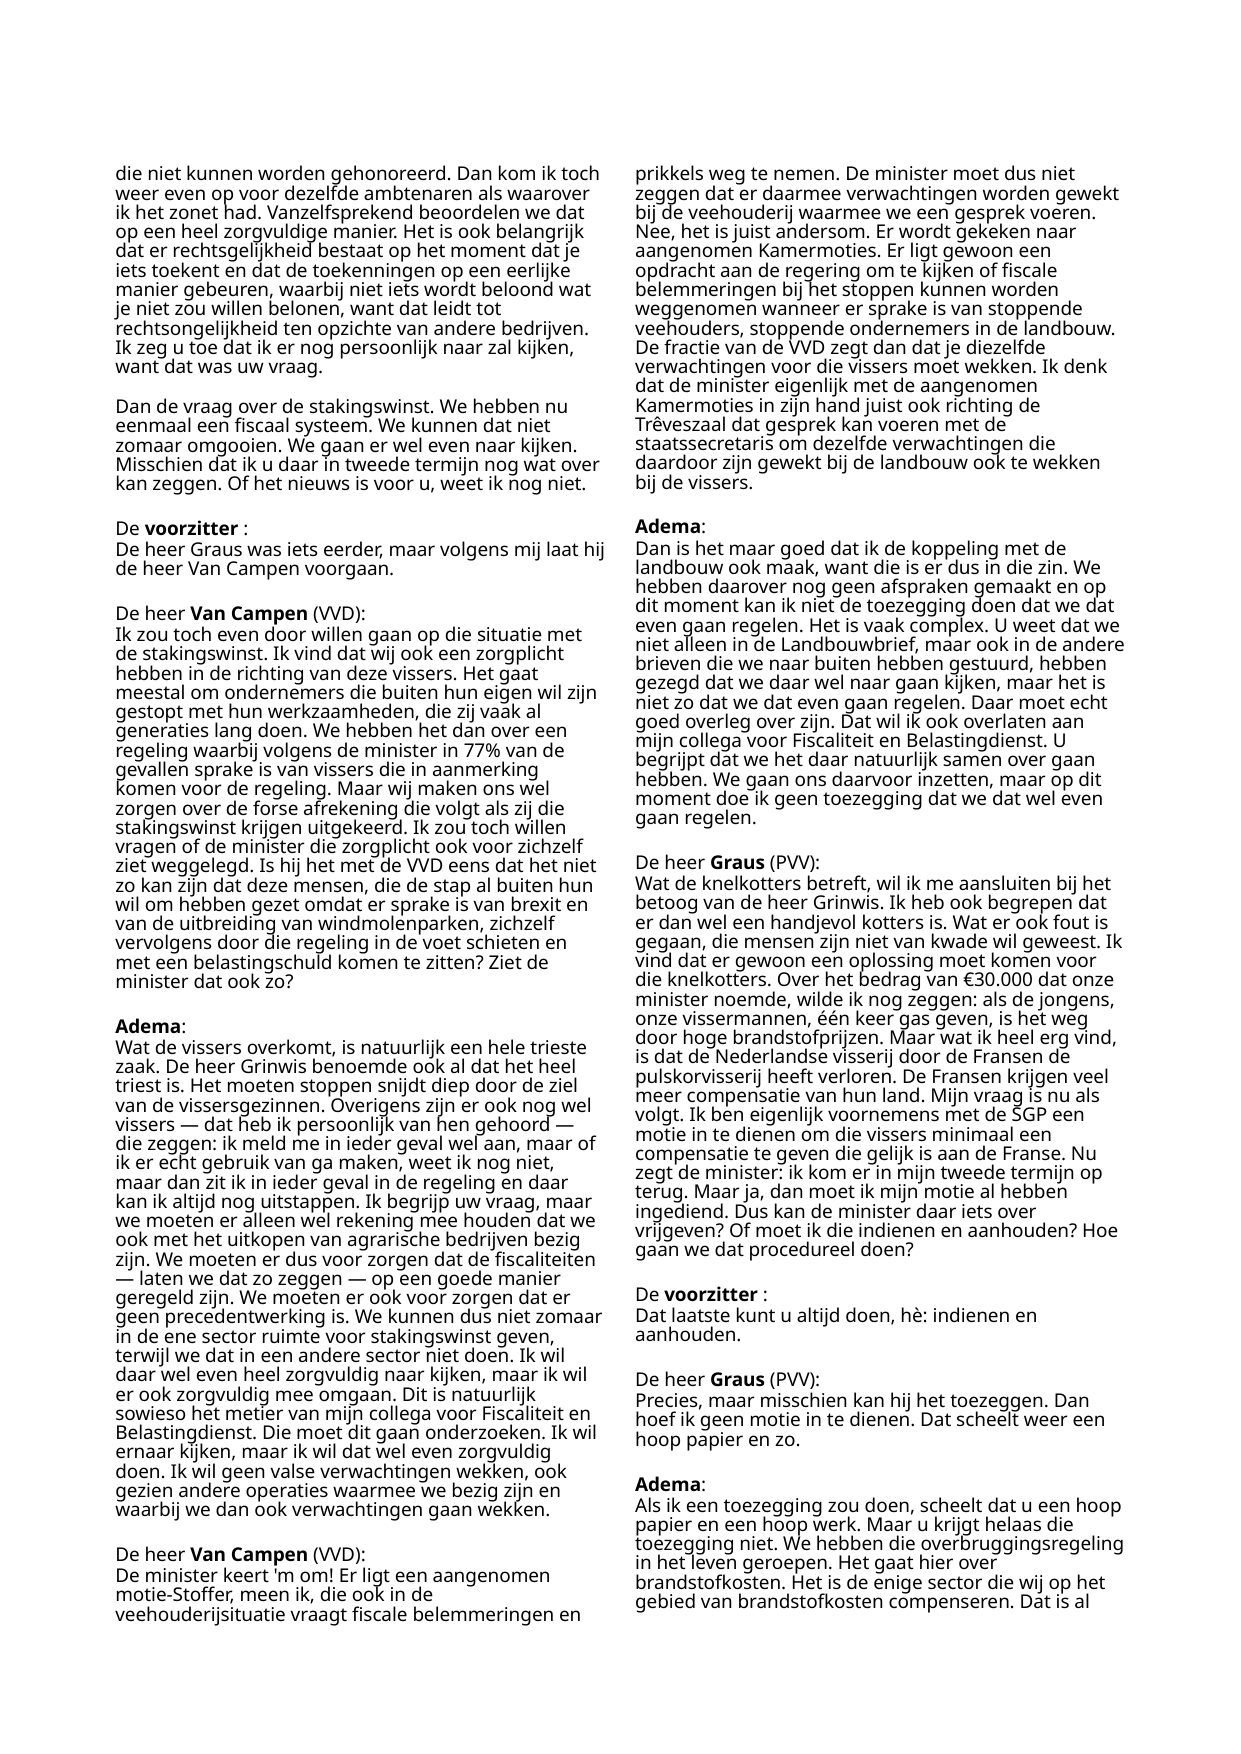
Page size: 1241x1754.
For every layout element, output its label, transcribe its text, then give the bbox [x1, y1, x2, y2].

text Dan de vraag over de stakingswinst. We hebben nu eenmaal een fiscaal systeem. We kunnen dat niet zomaar omgooien. We gaan er wel even naar kijken. Misschien dat ik u daar in tweede termijn nog wat over kan zeggen. Of het nieuws is voor u, weet ik nog niet. [115, 398, 605, 494]
text De voorzitter : [115, 515, 605, 541]
text Dat laatste kunt u altijd doen, hè: indienen en aanhouden. [635, 1307, 1125, 1346]
text De heer Graus (PVV): [635, 849, 1125, 875]
text die niet kunnen worden gehonoreerd. Dan kom ik toch weer even op voor dezelfde ambtenaren als waarover ik het zonet had. Vanzelfsprekend beoordelen we dat op een heel zorgvuldige manier. Het is ook belangrijk dat er rechtsgelijkheid bestaat op het moment dat je iets toekent en dat de toekenningen op een eerlijke manier gebeuren, waarbij niet iets wordt beloond wat je niet zou willen belonen, want dat leidt tot rechtsongelijkheid ten opzichte van andere bedrijven. Ik zeg u toe dat ik er nog persoonlijk naar zal kijken, want dat was uw vraag. [115, 165, 605, 377]
text Ik zou toch even door willen gaan op die situatie met de stakingswinst. Ik vind dat wij ook een zorgplicht hebben in de richting van deze vissers. Het gaat meestal om ondernemers die buiten hun eigen wil zijn gestopt met hun werkzaamheden, die zij vaak al generaties lang doen. We hebben het dan over een regeling waarbij volgens de minister in 77% van de gevallen sprake is van vissers die in aanmerking komen voor de regeling. Maar wij maken ons wel zorgen over de forse afrekening die volgt als zij die stakingswinst krijgen uitgekeerd. Ik zou toch willen vragen of de minister die zorgplicht ook voor zichzelf ziet weggelegd. Is hij het met de VVD eens dat het niet zo kan zijn dat deze mensen, die de stap al buiten hun wil om hebben gezet omdat er sprake is van brexit en van de uitbreiding van windmolenparken, zichzelf vervolgens door die regeling in de voet schieten en met een belastingschuld komen te zitten? Ziet de minister dat ook zo? [115, 626, 605, 992]
text Wat de vissers overkomt, is natuurlijk een hele trieste zaak. De heer Grinwis benoemde ook al dat het heel triest is. Het moeten stoppen snijdt diep door de ziel van de vissersgezinnen. Overigens zijn er ook nog wel vissers — dat heb ik persoonlijk van hen gehoord — die zeggen: ik meld me in ieder geval wel aan, maar of ik er echt gebruik van ga maken, weet ik nog niet, maar dan zit ik in ieder geval in de regeling en daar kan ik altijd nog uitstappen. Ik begrijp uw vraag, maar we moeten er alleen wel rekening mee houden dat we ook met het uitkopen van agrarische bedrijven bezig zijn. We moeten er dus voor zorgen dat de fiscaliteiten — laten we dat zo zeggen — op een goede manier geregeld zijn. We moeten er ook voor zorgen dat er geen precedentwerking is. We kunnen dus niet zomaar in de ene sector ruimte voor stakingswinst geven, terwijl we dat in een andere sector niet doen. Ik wil daar wel even heel zorgvuldig naar kijken, maar ik wil er ook zorgvuldig mee omgaan. Dit is natuurlijk sowieso het metier van mijn collega voor Fiscaliteit en Belastingdienst. Die moet dit gaan onderzoeken. Ik wil ernaar kijken, maar ik wil dat wel even zorgvuldig doen. Ik wil geen valse verwachtingen wekken, ook gezien andere operaties waarmee we bezig zijn en waarbij we dan ook verwachtingen gaan wekken. [115, 1039, 605, 1521]
text Adema: [635, 514, 1125, 539]
text Wat de knelkotters betreft, wil ik me aansluiten bij het betoog van de heer Grinwis. Ik heb ook begrepen dat er dan wel een handjevol kotters is. Wat er ook fout is gegaan, die mensen zijn niet van kwade wil geweest. Ik vind dat er gewoon een oplossing moet komen voor die knelkotters. Over het bedrag van €30.000 dat onze minister noemde, wilde ik nog zeggen: als de jongens, onze vissermannen, één keer gas geven, is het weg door hoge brandstofprijzen. Maar wat ik heel erg vind, is dat de Nederlandse visserij door de Fransen de pulskorvisserij heeft verloren. De Fransen krijgen veel meer compensatie van hun land. Mijn vraag is nu als volgt. Ik ben eigenlijk voornemens met de SGP een motie in te dienen om die vissers minimaal een compensatie te geven die gelijk is aan de Franse. Nu zegt de minister: ik kom er in mijn tweede termijn op terug. Maar ja, dan moet ik mijn motie al hebben ingediend. Dus kan de minister daar iets over vrijgeven? Of moet ik die indienen en aanhouden? Hoe gaan we dat procedureel doen? [635, 875, 1125, 1261]
text De heer Graus was iets eerder, maar volgens mij laat hij de heer Van Campen voorgaan. [115, 541, 605, 579]
text De heer Van Campen (VVD): [115, 1541, 605, 1567]
text Precies, maar misschien kan hij het toezeggen. Dan hoef ik geen motie in te dienen. Dat scheelt weer een hoop papier en zo. [635, 1392, 1125, 1450]
text Adema: [635, 1471, 1125, 1497]
text De voorzitter : [635, 1281, 1125, 1307]
text Als ik een toezegging zou doen, scheelt dat u een hoop papier en een hoop werk. Maar u krijgt helaas die toezegging niet. We hebben die overbruggingsregeling in het leven geroepen. Het gaat hier over brandstofkosten. Het is de enige sector die wij op het gebied van brandstofkosten compenseren. Dat is al [635, 1497, 1125, 1612]
text De minister keert 'm om! Er ligt een aangenomen motie-Stoffer, meen ik, die ook in de veehouderijsituatie vraagt fiscale belemmeringen en [115, 1567, 605, 1625]
text Dan is het maar goed dat ik de koppeling met de landbouw ook maak, want die is er dus in die zin. We hebben daarover nog geen afspraken gemaakt en op dit moment kan ik niet de toezegging doen dat we dat even gaan regelen. Het is vaak complex. U weet dat we niet alleen in de Landbouwbrief, maar ook in de andere brieven die we naar buiten hebben gestuurd, hebben gezegd dat we daar wel naar gaan kijken, maar het is niet zo dat we dat even gaan regelen. Daar moet echt goed overleg over zijn. Dat wil ik ook overlaten aan mijn collega voor Fiscaliteit en Belastingdienst. U begrijpt dat we het daar natuurlijk samen over gaan hebben. We gaan ons daarvoor inzetten, maar op dit moment doe ik geen toezegging dat we dat wel even gaan regelen. [635, 539, 1125, 828]
text Adema: [115, 1013, 605, 1039]
text prikkels weg te nemen. De minister moet dus niet zeggen dat er daarmee verwachtingen worden gewekt bij de veehouderij waarmee we een gesprek voeren. Nee, het is juist andersom. Er wordt gekeken naar aangenomen Kamermoties. Er ligt gewoon een opdracht aan de regering om te kijken of fiscale belemmeringen bij het stoppen kunnen worden weggenomen wanneer er sprake is van stoppende veehouders, stoppende ondernemers in de landbouw. De fractie van de VVD zegt dan dat je diezelfde verwachtingen voor die vissers moet wekken. Ik denk dat de minister eigenlijk met de aangenomen Kamermoties in zijn hand juist ook richting de Trêveszaal dat gesprek kan voeren met de staatssecretaris om dezelfde verwachtingen die daardoor zijn gewekt bij de landbouw ook te wekken bij de vissers. [635, 165, 1125, 493]
text De heer Van Campen (VVD): [115, 600, 605, 626]
text De heer Graus (PVV): [635, 1366, 1125, 1392]
